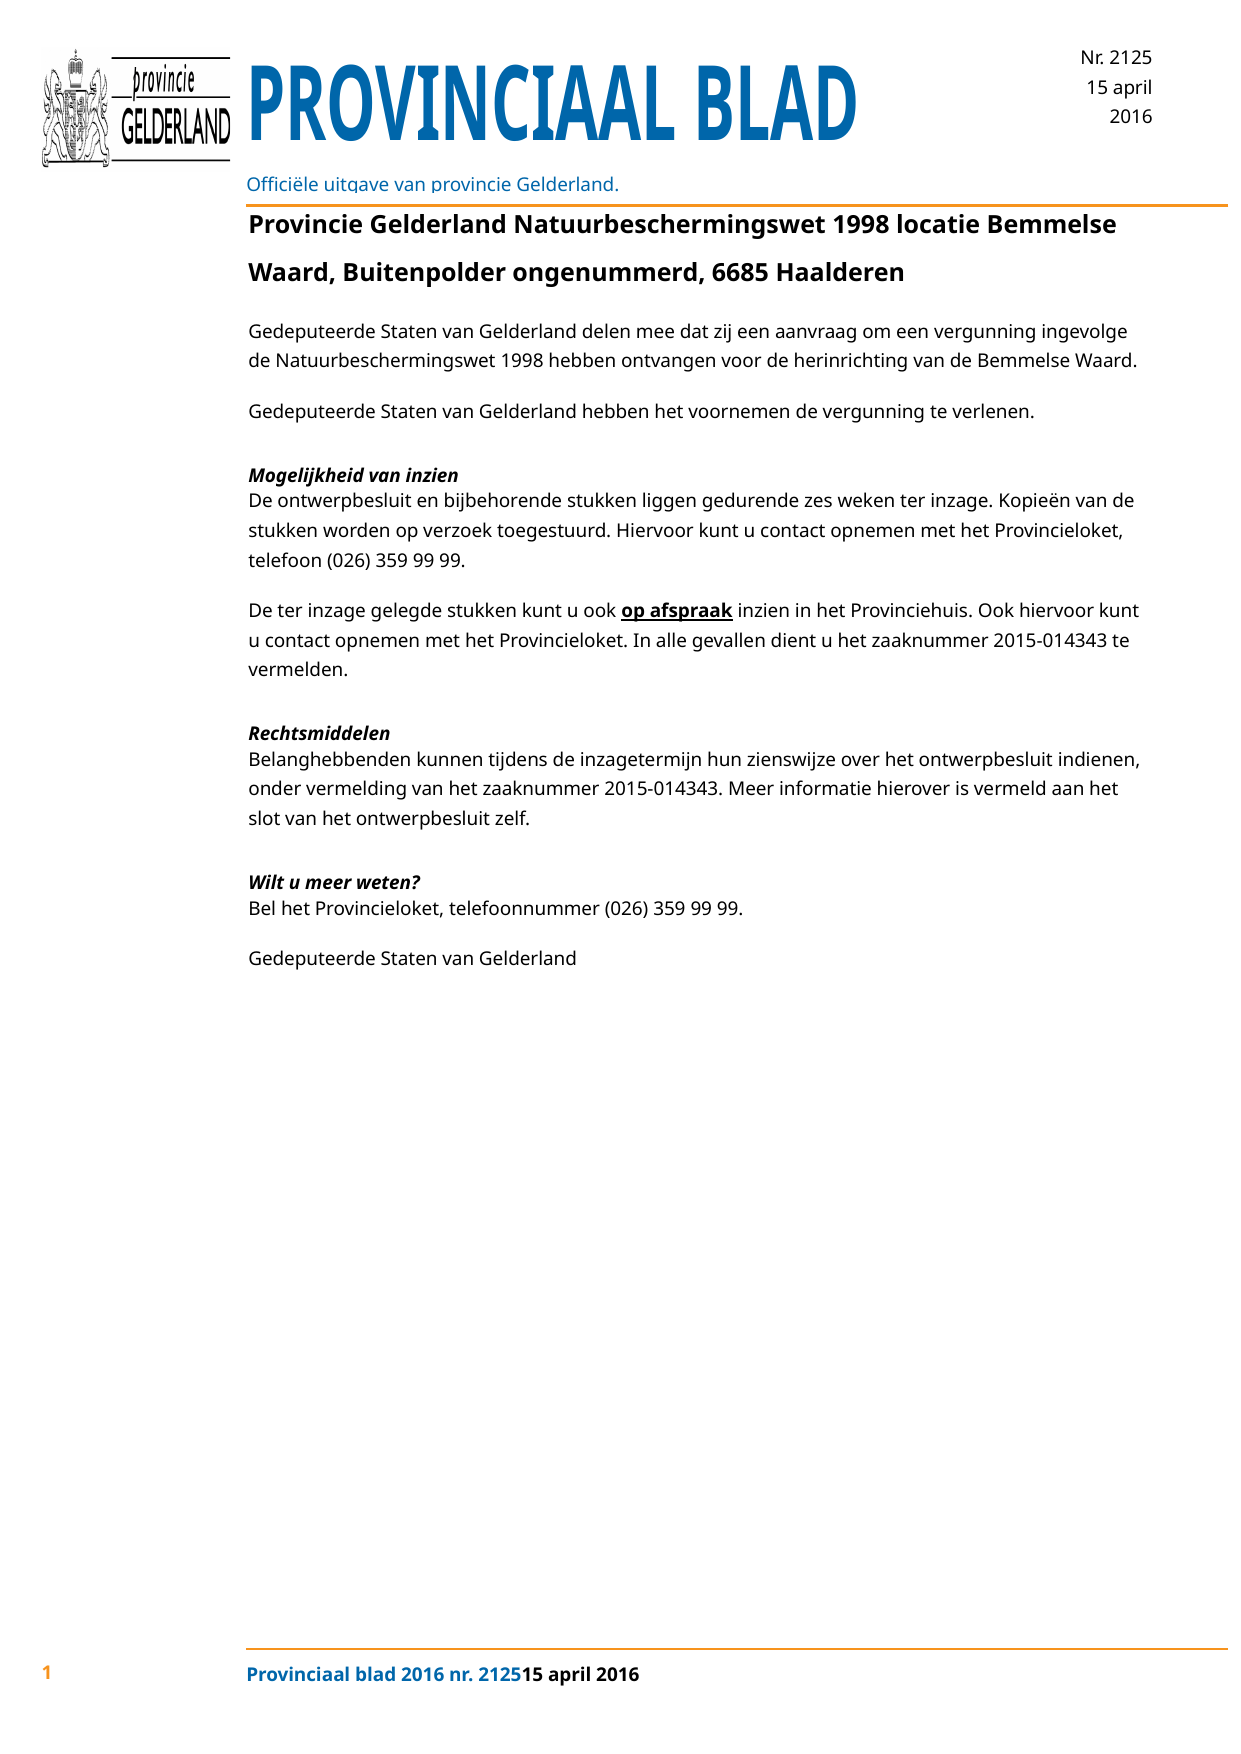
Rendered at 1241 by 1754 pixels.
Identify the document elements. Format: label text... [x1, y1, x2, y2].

text De ter inzage gelegde stukken kunt u ook op afspraak inzien in het Provinciehuis. Ook hiervoor kunt u contact opnemen met het Provincieloket. In alle gevallen dient u het zaaknummer 2015-014343 te vermelden. [248, 597, 1152, 682]
text Gedeputeerde Staten van Gelderland [248, 945, 1152, 971]
text Rechtsmiddelen [248, 720, 1152, 746]
text Mogelijkheid van inzien [248, 462, 1152, 488]
text Gedeputeerde Staten van Gelderland delen mee dat zij een aanvraag om een vergunning ingevolge de Natuurbeschermingswet 1998 hebben ontvangen voor de herinrichting van de Bemmelse Waard. [248, 318, 1152, 373]
text Wilt u meer weten? [248, 869, 1152, 895]
text Belanghebbenden kunnen tijdens de inzagetermijn hun zienswijze over het ontwerpbesluit indienen, onder vermelding van het zaaknummer 2015-014343. Meer informatie hierover is vermeld aan het slot van het ontwerpbesluit zelf. [248, 746, 1152, 831]
text De ontwerpbesluit en bijbehorende stukken liggen gedurende zes weken ter inzage. Kopieën van de stukken worden op verzoek toegestuurd. Hiervoor kunt u contact opnemen met het Provincieloket, telefoon (026) 359 99 99. [248, 488, 1152, 572]
text Provincie Gelderland Natuurbeschermingswet 1998 locatie Bemmelse Waard, Buitenpolder ongenummerd, 6685 Haalderen [248, 207, 1152, 288]
picture [41, 47, 231, 172]
text Gedeputeerde Staten van Gelderland hebben het voornemen de vergunning te verlenen. [248, 398, 1152, 424]
text Bel het Provincieloket, telefoonnummer (026) 359 99 99. [248, 895, 1152, 921]
